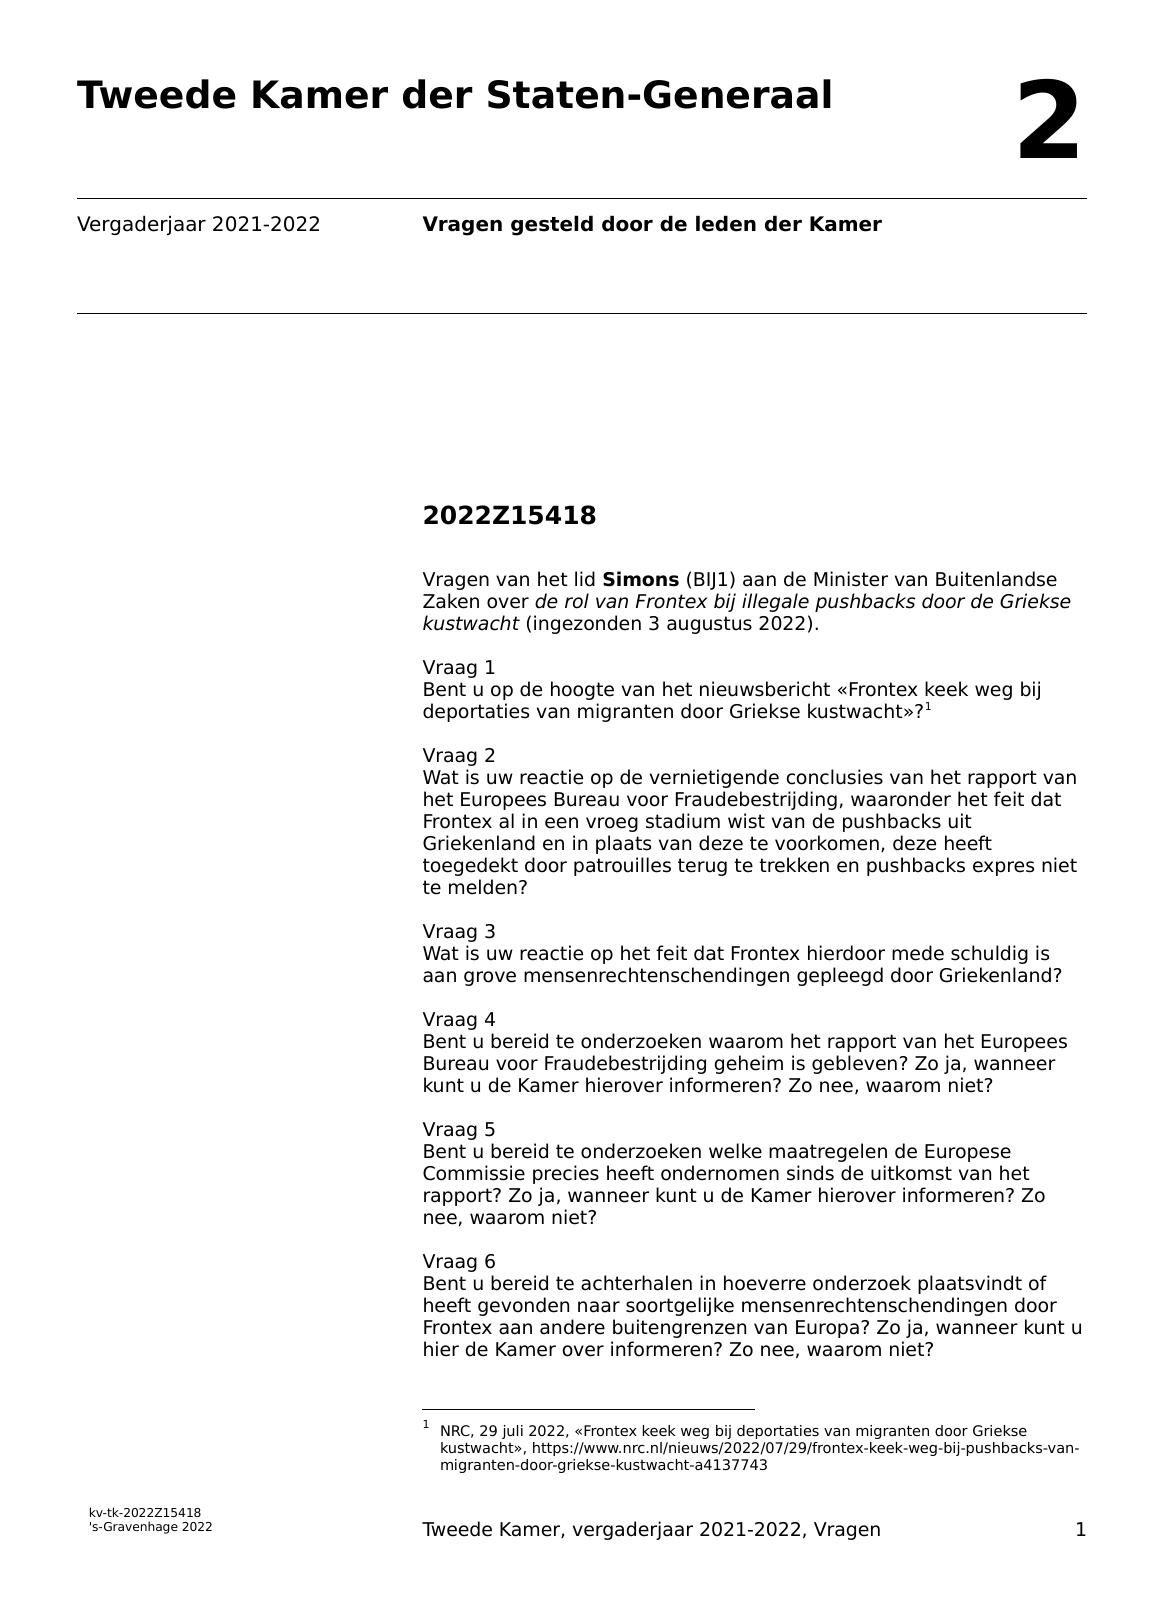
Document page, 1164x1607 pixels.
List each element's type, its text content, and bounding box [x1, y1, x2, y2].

text Vraag 1 [422, 657, 1087, 679]
text Vraag 6 [422, 1251, 1087, 1273]
text NRC, 29 juli 2022, «Frontex keek weg bij deportaties van migranten door Griekse kustwacht», https://www.nrc.nl/nieuws/2022/07/29/frontex-keek-weg-bij-pushbacks-van-migranten-door-griekse-kustwacht-a4137743 [422, 1418, 1087, 1474]
text 's-Gravenhage 2022 [88, 1520, 323, 1534]
table_header 2 [886, 59, 1087, 198]
text Wat is uw reactie op de vernietigende conclusies van het rapport van het Europees Bureau voor Fraudebestrijding, waaronder het feit dat Frontex al in een vroeg stadium wist van de pushbacks uit Griekenland en in plaats van deze te voorkomen, deze heeft toegedekt door patrouilles terug te trekken en pushbacks expres niet te melden? [422, 767, 1087, 899]
text Vraag 2 [422, 745, 1087, 767]
text Bent u bereid te onderzoeken welke maatregelen de Europese Commissie precies heeft ondernomen sinds de uitkomst van het rapport? Zo ja, wanneer kunt u de Kamer hierover informeren? Zo nee, waarom niet? [422, 1141, 1087, 1229]
text Bent u op de hoogte van het nieuwsbericht «Frontex keek weg bij deportaties van migranten door Griekse kustwacht»? [422, 679, 1087, 723]
text kv-tk-2022Z15418 [88, 1506, 323, 1520]
table_cell Vergaderjaar 2021-2022 [77, 199, 422, 313]
text Vraag 3 [422, 921, 1087, 943]
text Wat is uw reactie op het feit dat Frontex hierdoor mede schuldig is aan grove mensenrechtenschendingen gepleegd door Griekenland? [422, 943, 1087, 987]
text Vraag 5 [422, 1119, 1087, 1141]
table_header Tweede Kamer der Staten-Generaal [77, 59, 886, 198]
table_cell Vragen gesteld door de leden der Kamer [422, 199, 1087, 313]
text Vraag 4 [422, 1009, 1087, 1031]
text 2022Z15418 [422, 501, 1087, 531]
text Vragen van het lid Simons (BIJ1) aan de Minister van Buitenlandse Zaken over de rol van Frontex bij illegale pushbacks door de Griekse kustwacht (ingezonden 3 augustus 2022). [422, 569, 1087, 635]
text Bent u bereid te achterhalen in hoeverre onderzoek plaatsvindt of heeft gevonden naar soortgelijke mensenrechtenschendingen door Frontex aan andere buitengrenzen van Europa? Zo ja, wanneer kunt u hier de Kamer over informeren? Zo nee, waarom niet? [422, 1273, 1087, 1361]
text Bent u bereid te onderzoeken waarom het rapport van het Europees Bureau voor Fraudebestrijding geheim is gebleven? Zo ja, wanneer kunt u de Kamer hierover informeren? Zo nee, waarom niet? [422, 1031, 1087, 1097]
